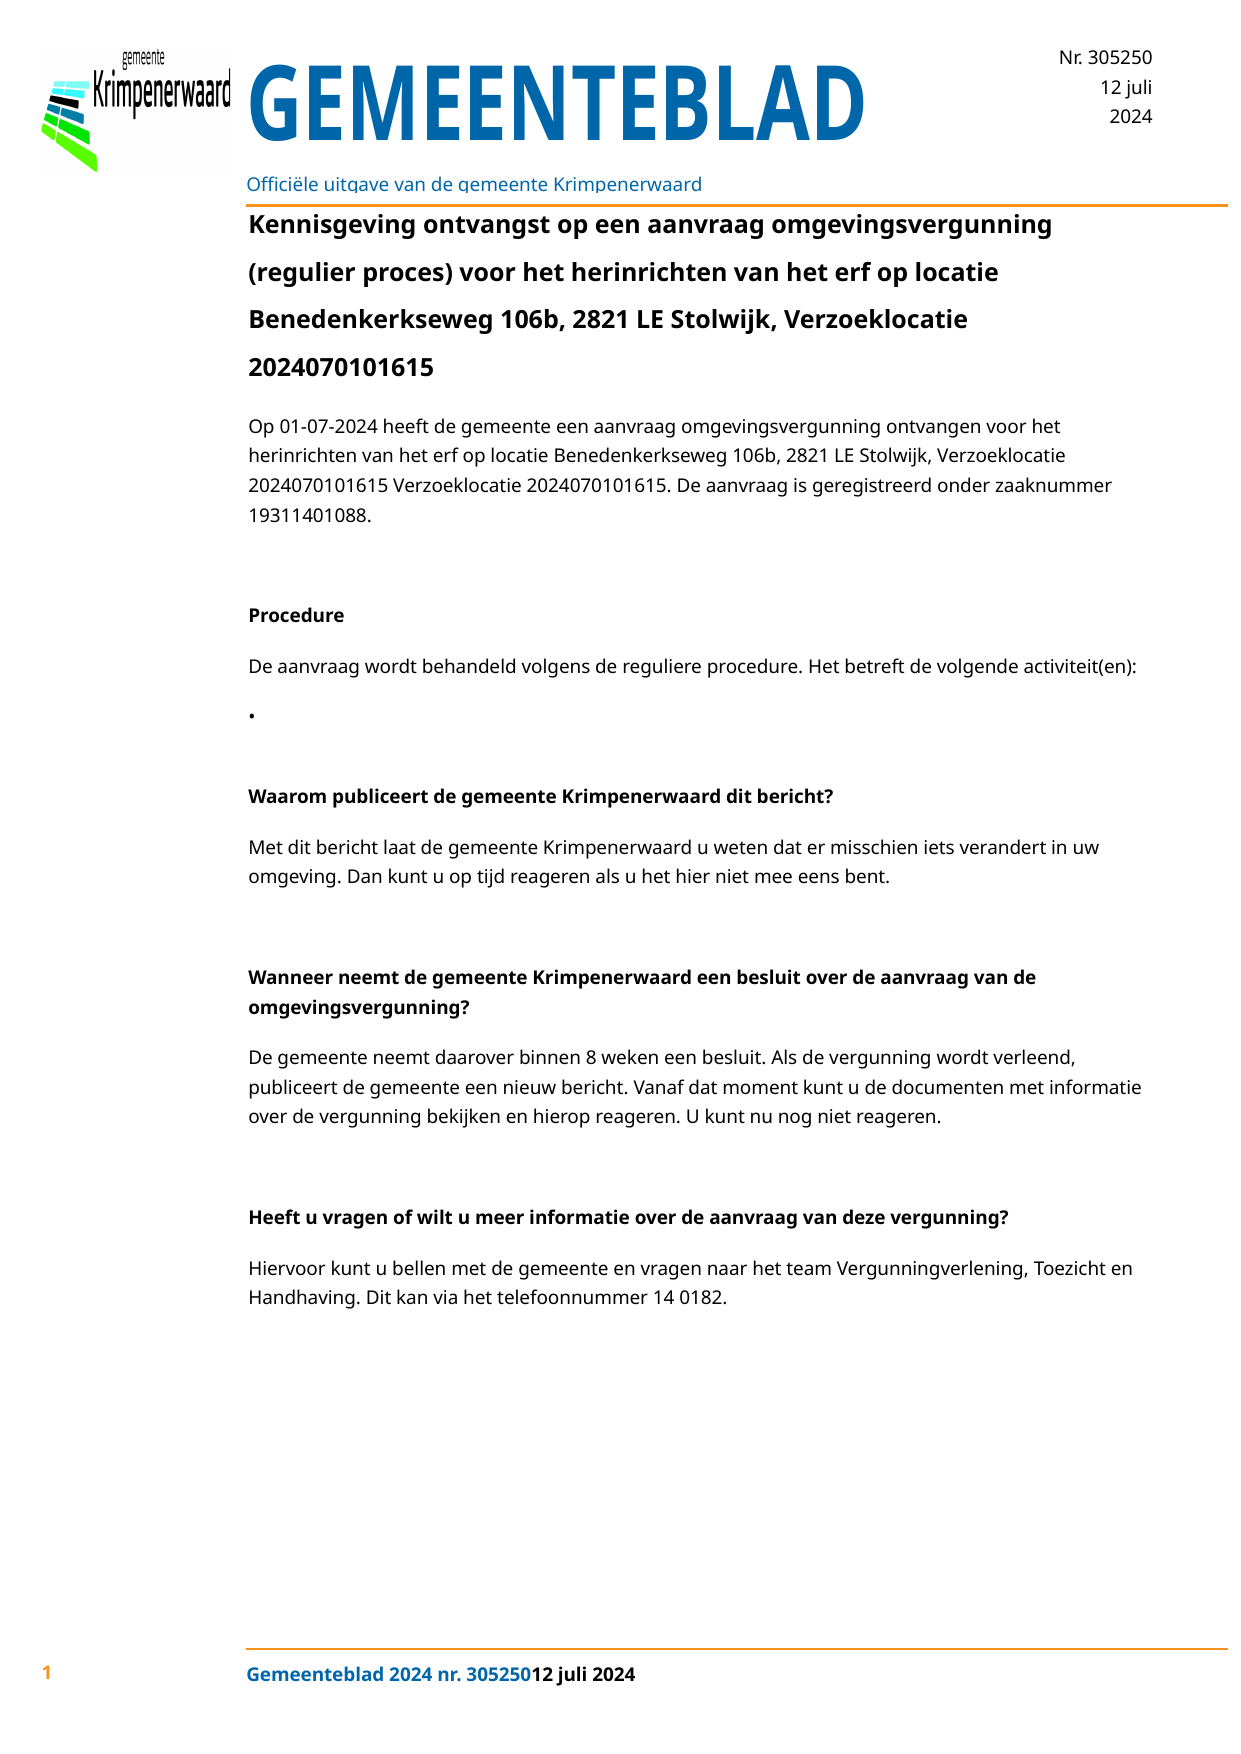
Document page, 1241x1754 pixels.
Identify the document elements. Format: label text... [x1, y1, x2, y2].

text Hiervoor kunt u bellen met de gemeente en vragen naar het team Vergunningverlening, Toezicht en Handhaving. Dit kan via het telefoonnummer 14 0182. [248, 1255, 1152, 1310]
text Met dit bericht laat de gemeente Krimpenerwaard u weten dat er misschien iets verandert in uw omgeving. Dan kunt u op tijd reageren als u het hier niet mee eens bent. [248, 834, 1152, 889]
picture [41, 47, 231, 172]
text Wanneer neemt de gemeente Krimpenerwaard een besluit over de aanvraag van de omgevingsvergunning? [248, 964, 1152, 1020]
text Kennisgeving ontvangst op een aanvraag omgevingsvergunning (regulier proces) voor het herinrichten van het erf op locatie Benedenkerkseweg 106b, 2821 LE Stolwijk, Verzoeklocatie 2024070101615 [248, 207, 1152, 384]
text Waarom publiceert de gemeente Krimpenerwaard dit bericht? [248, 783, 1152, 809]
text Procedure [248, 603, 1152, 628]
text De aanvraag wordt behandeld volgens de reguliere procedure. Het betreft de volgende activiteit(en): [248, 653, 1152, 679]
text Op 01-07-2024 heeft de gemeente een aanvraag omgevingsvergunning ontvangen voor het herinrichten van het erf op locatie Benedenkerkseweg 106b, 2821 LE Stolwijk, Verzoeklocatie 2024070101615 Verzoeklocatie 2024070101615. De aanvraag is geregistreerd onder zaaknummer 19311401088. [248, 413, 1152, 528]
text Heeft u vragen of wilt u meer informatie over de aanvraag van deze vergunning? [248, 1204, 1152, 1230]
text De gemeente neemt daarover binnen 8 weken een besluit. Als de vergunning wordt verleend, publiceert de gemeente een nieuw bericht. Vanaf dat moment kunt u de documenten met informatie over de vergunning bekijken en hierop reageren. U kunt nu nog niet reageren. [248, 1044, 1152, 1129]
